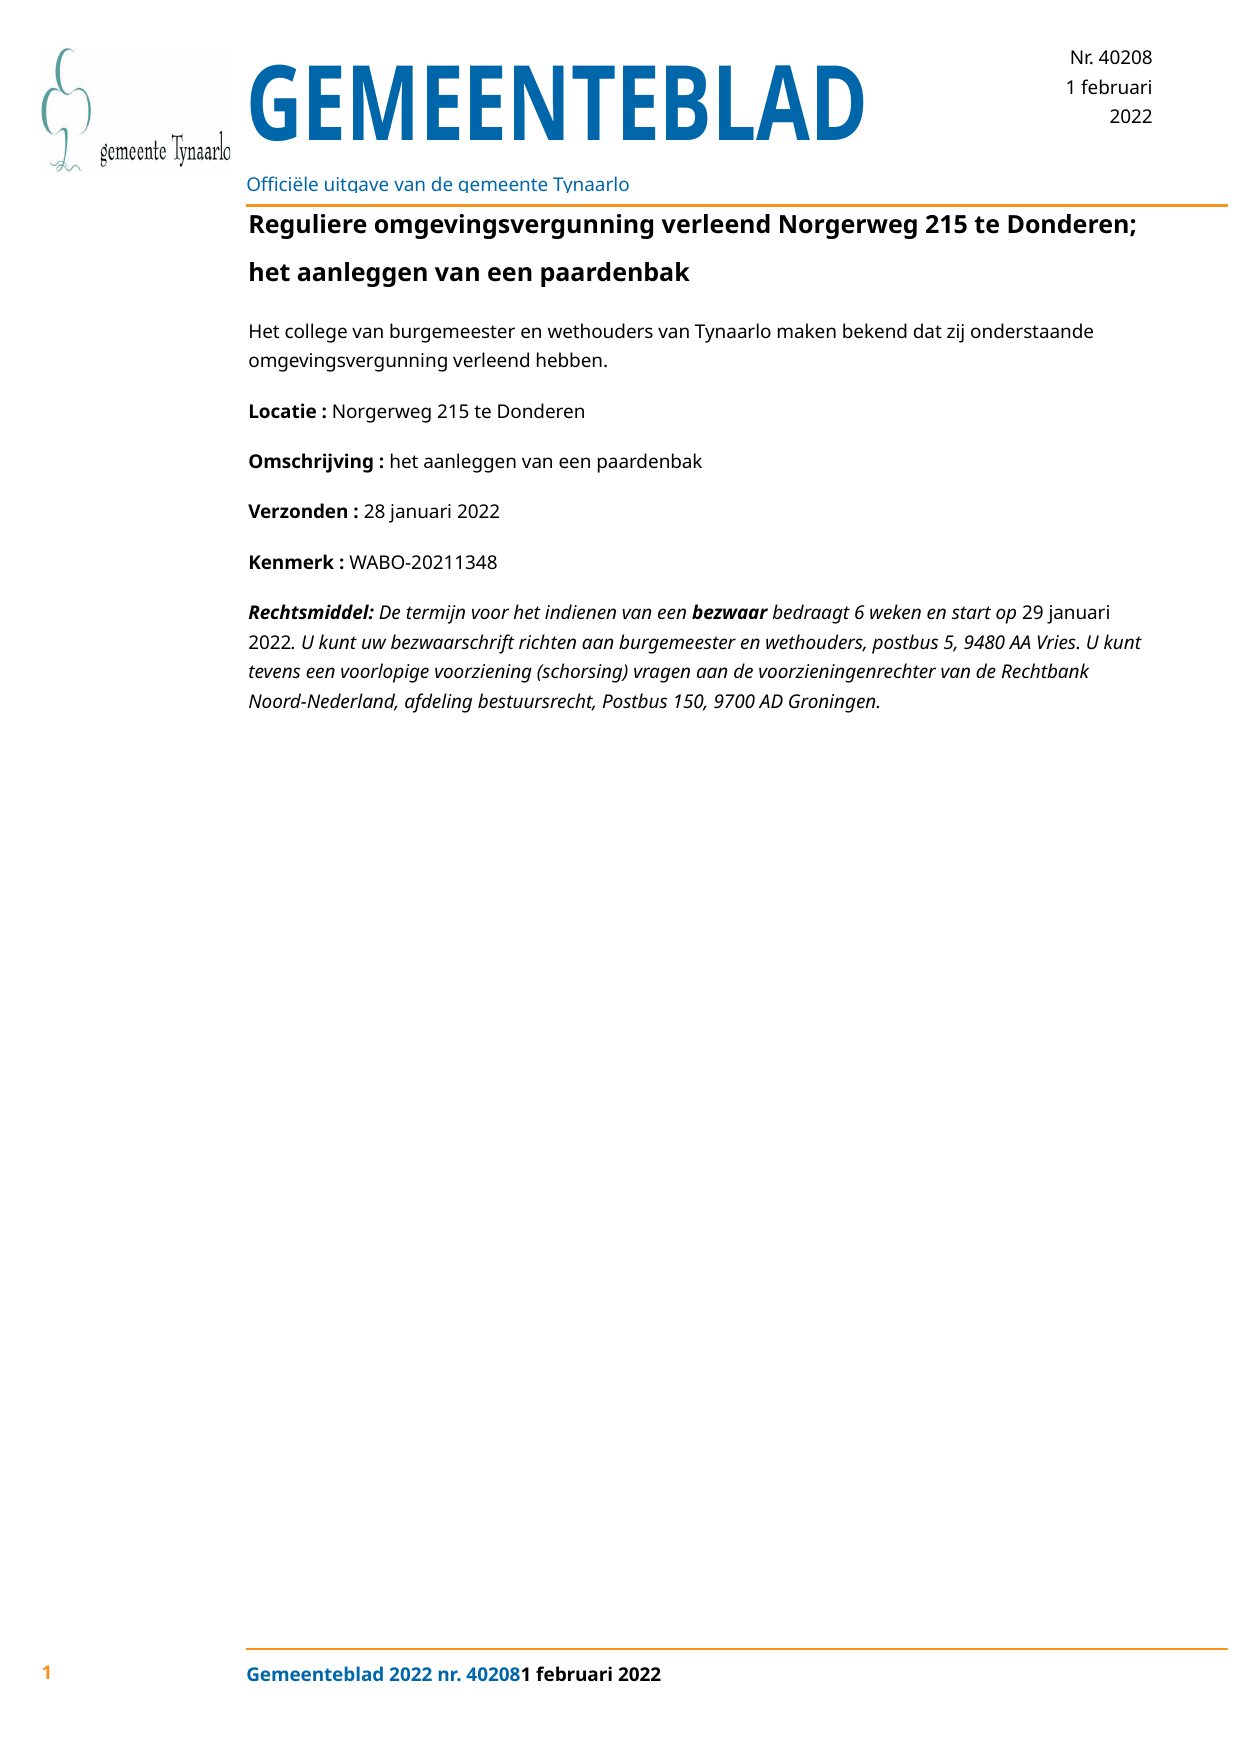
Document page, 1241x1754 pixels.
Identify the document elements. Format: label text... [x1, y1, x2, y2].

picture [41, 47, 231, 172]
text Rechtsmiddel: De termijn voor het indienen van een bezwaar bedraagt 6 weken en start op 29 januari 2022. U kunt uw bezwaarschrift richten aan burgemeester en wethouders, postbus 5, 9480 AA Vries. U kunt tevens een voorlopige voorziening (schorsing) vragen aan de voorzieningenrechter van de Rechtbank Noord-Nederland, afdeling bestuursrecht, Postbus 150, 9700 AD Groningen. [248, 599, 1152, 714]
text Reguliere omgevingsvergunning verleend Norgerweg 215 te Donderen; het aanleggen van een paardenbak [248, 207, 1152, 288]
text Locatie : Norgerweg 215 te Donderen [248, 398, 1152, 424]
text Het college van burgemeester en wethouders van Tynaarlo maken bekend dat zij onderstaande omgevingsvergunning verleend hebben. [248, 318, 1152, 373]
text Omschrijving : het aanleggen van een paardenbak [248, 448, 1152, 474]
text Verzonden : 28 januari 2022 [248, 499, 1152, 524]
text Kenmerk : WABO-20211348 [248, 549, 1152, 575]
